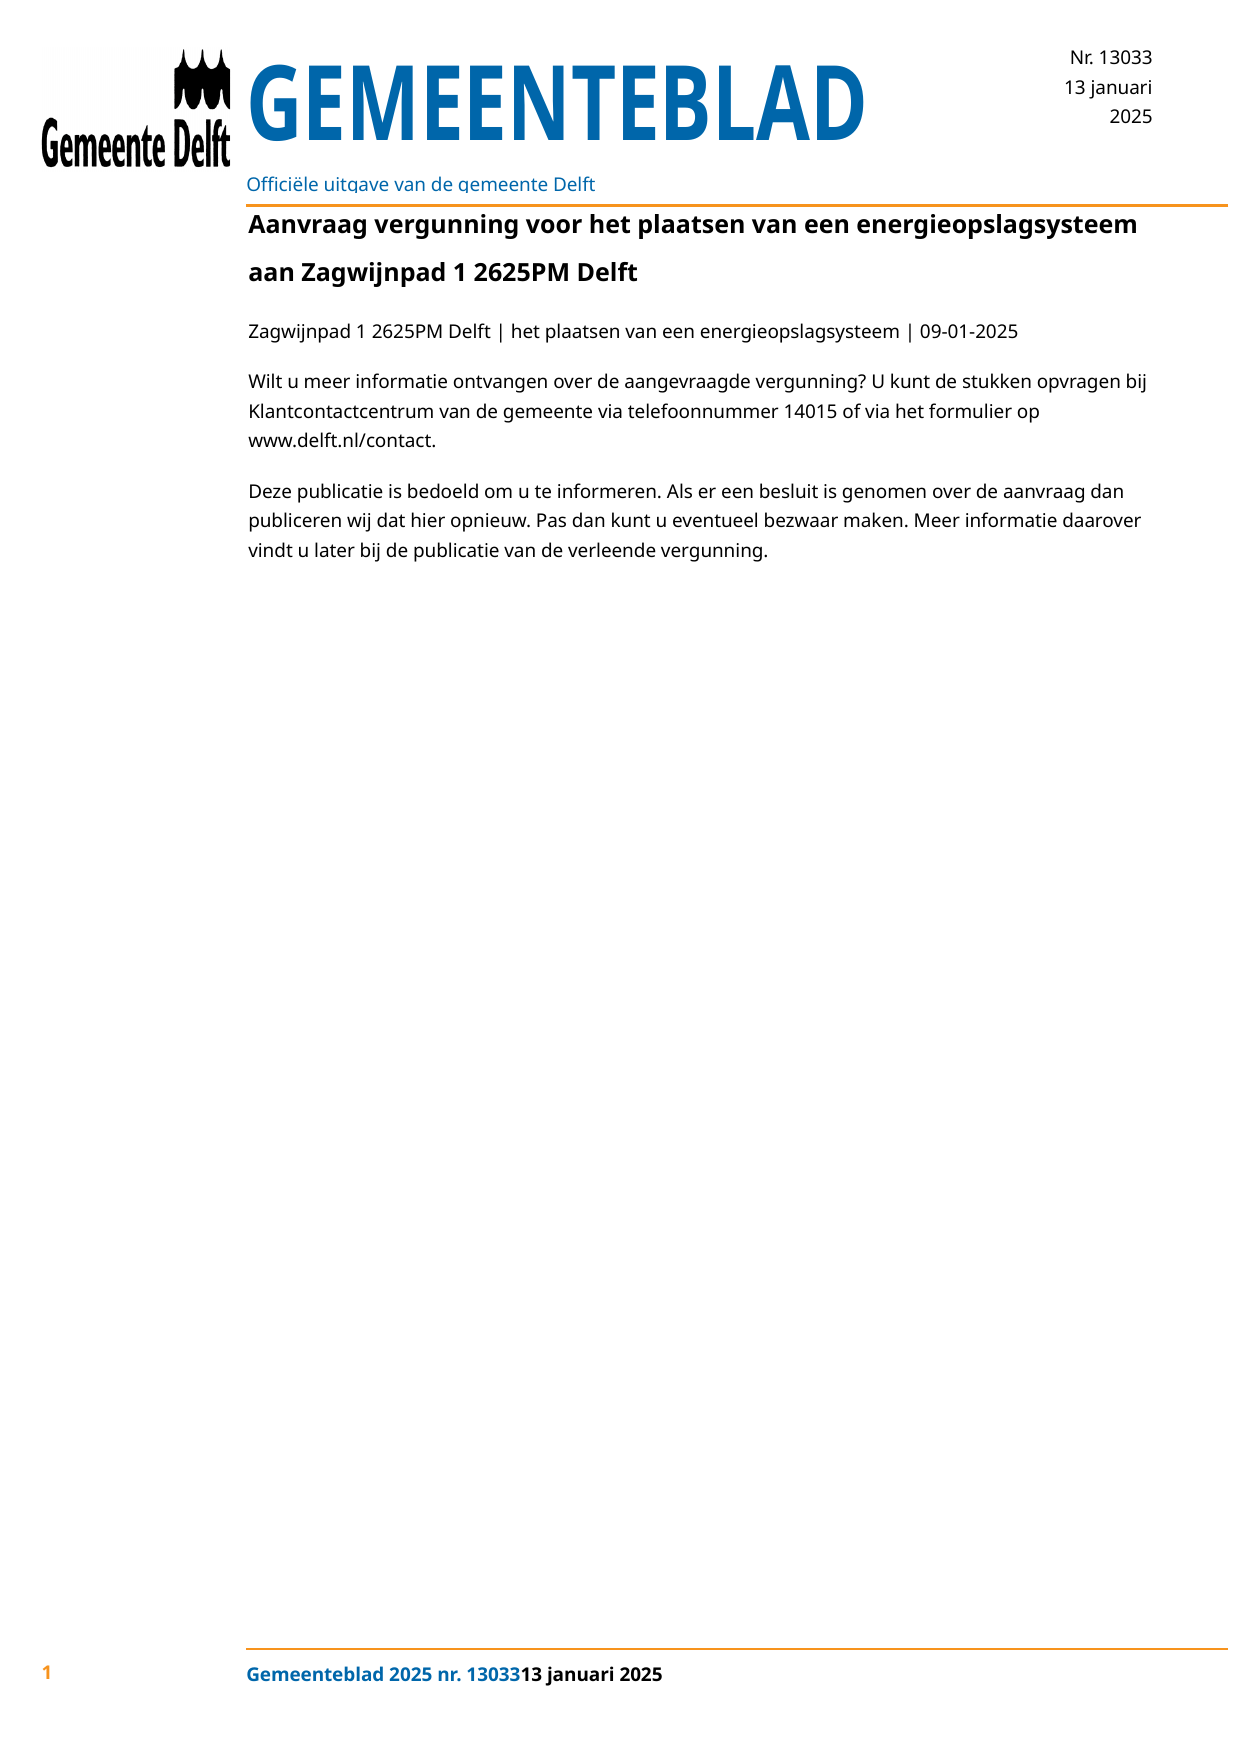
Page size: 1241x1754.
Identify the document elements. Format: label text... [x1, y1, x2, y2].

text Zagwijnpad 1 2625PM Delft | het plaatsen van een energieopslagsysteem | 09-01-2025 [248, 318, 1152, 344]
text Deze publicatie is bedoeld om u te informeren. Als er een besluit is genomen over de aanvraag dan publiceren wij dat hier opnieuw. Pas dan kunt u eventueel bezwaar maken. Meer informatie daarover vindt u later bij de publicatie van de verleende vergunning. [248, 478, 1152, 563]
picture [41, 47, 231, 172]
text Wilt u meer informatie ontvangen over de aangevraagde vergunning? U kunt de stukken opvragen bij Klantcontactcentrum van de gemeente via telefoonnummer 14015 of via het formulier op www.delft.nl/contact. [248, 368, 1152, 453]
text Aanvraag vergunning voor het plaatsen van een energieopslagsysteem aan Zagwijnpad 1 2625PM Delft [248, 207, 1152, 288]
